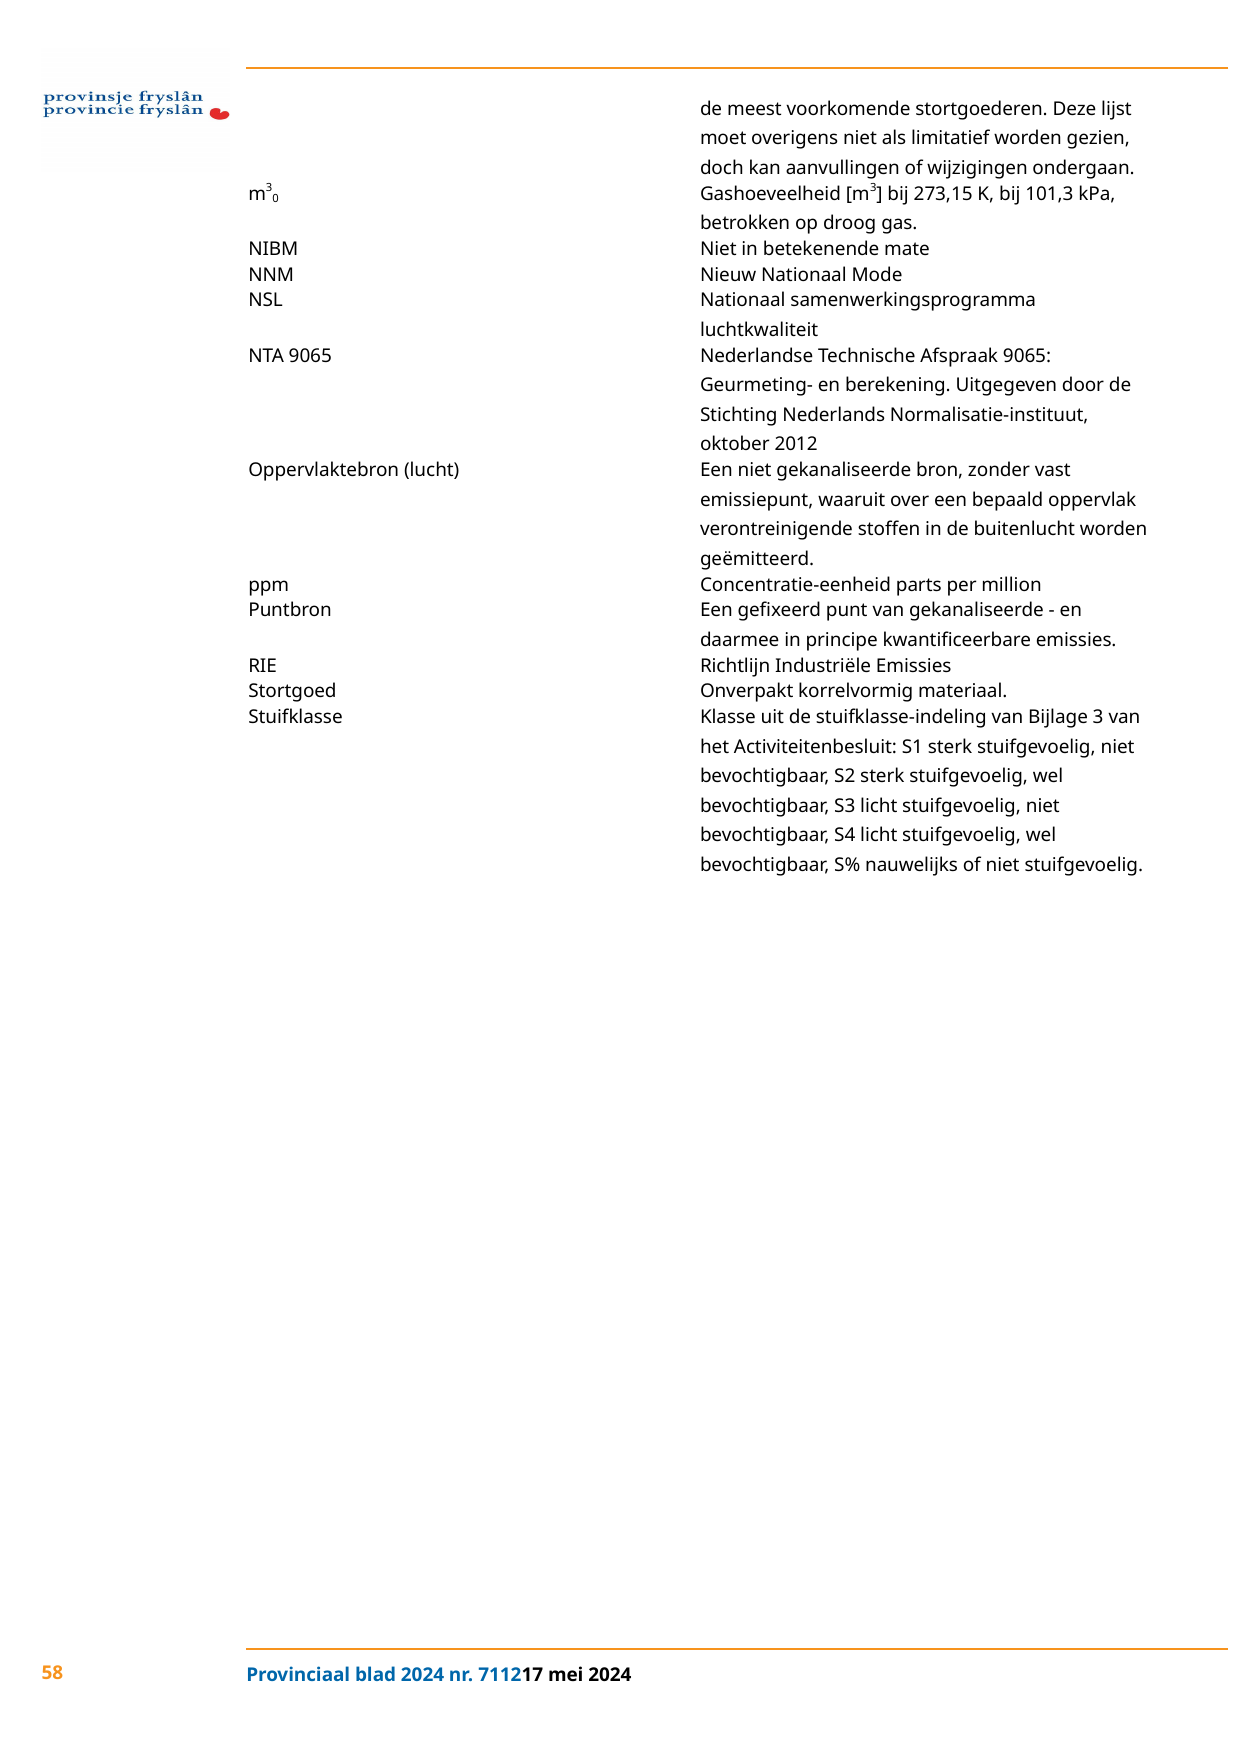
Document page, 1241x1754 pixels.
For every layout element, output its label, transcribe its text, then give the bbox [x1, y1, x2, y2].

table_cell Gashoeveelheid [m3] bij 273,15 K, bij 101,3 kPa, betrokken op droog gas. [700, 180, 1152, 235]
table_cell Stuifklasse [248, 703, 700, 877]
table_cell m30 [248, 180, 700, 235]
table_cell [248, 95, 700, 180]
picture [41, 47, 231, 172]
table_cell Klasse uit de stuifklasse-indeling van Bijlage 3 van het Activiteitenbesluit: S1 sterk stuifgevoelig, niet bevochtigbaar, S2 sterk stuifgevoelig, wel bevochtigbaar, S3 licht stuifgevoelig, niet bevochtigbaar, S4 licht stuifgevoelig, wel bevochtigbaar, S% nauwelijks of niet stuifgevoelig. [700, 703, 1152, 877]
table_cell Concentratie-eenheid parts per million [700, 571, 1152, 596]
table_cell Nieuw Nationaal Mode [700, 261, 1152, 286]
table_cell NSL [248, 286, 700, 342]
table_cell NIBM [248, 235, 700, 261]
table_cell Niet in betekenende mate [700, 235, 1152, 261]
table_cell Puntbron [248, 596, 700, 652]
table_cell Nationaal samenwerkingsprogramma luchtkwaliteit [700, 286, 1152, 342]
table_cell Een gefixeerd punt van gekanaliseerde - en daarmee in principe kwantificeerbare emissies. [700, 596, 1152, 652]
table_cell Stortgoed [248, 678, 700, 703]
table_cell RIE [248, 652, 700, 677]
table_cell Een niet gekanaliseerde bron, zonder vast emissiepunt, waaruit over een bepaald oppervlak verontreinigende stoffen in de buitenlucht worden geëmitteerd. [700, 456, 1152, 571]
table_cell Onverpakt korrelvormig materiaal. [700, 678, 1152, 703]
table_cell NTA 9065 [248, 342, 700, 456]
table_cell Nederlandse Technische Afspraak 9065: Geurmeting- en berekening. Uitgegeven door de Stichting Nederlands Normalisatie-instituut, oktober 2012 [700, 342, 1152, 456]
table_cell de meest voorkomende stortgoederen. Deze lijst moet overigens niet als limitatief worden gezien, doch kan aanvullingen of wijzigingen ondergaan. [700, 95, 1152, 180]
table_cell Oppervlaktebron (lucht) [248, 456, 700, 571]
table_cell Richtlijn Industriële Emissies [700, 652, 1152, 677]
table_cell ppm [248, 571, 700, 596]
table_cell NNM [248, 261, 700, 286]
